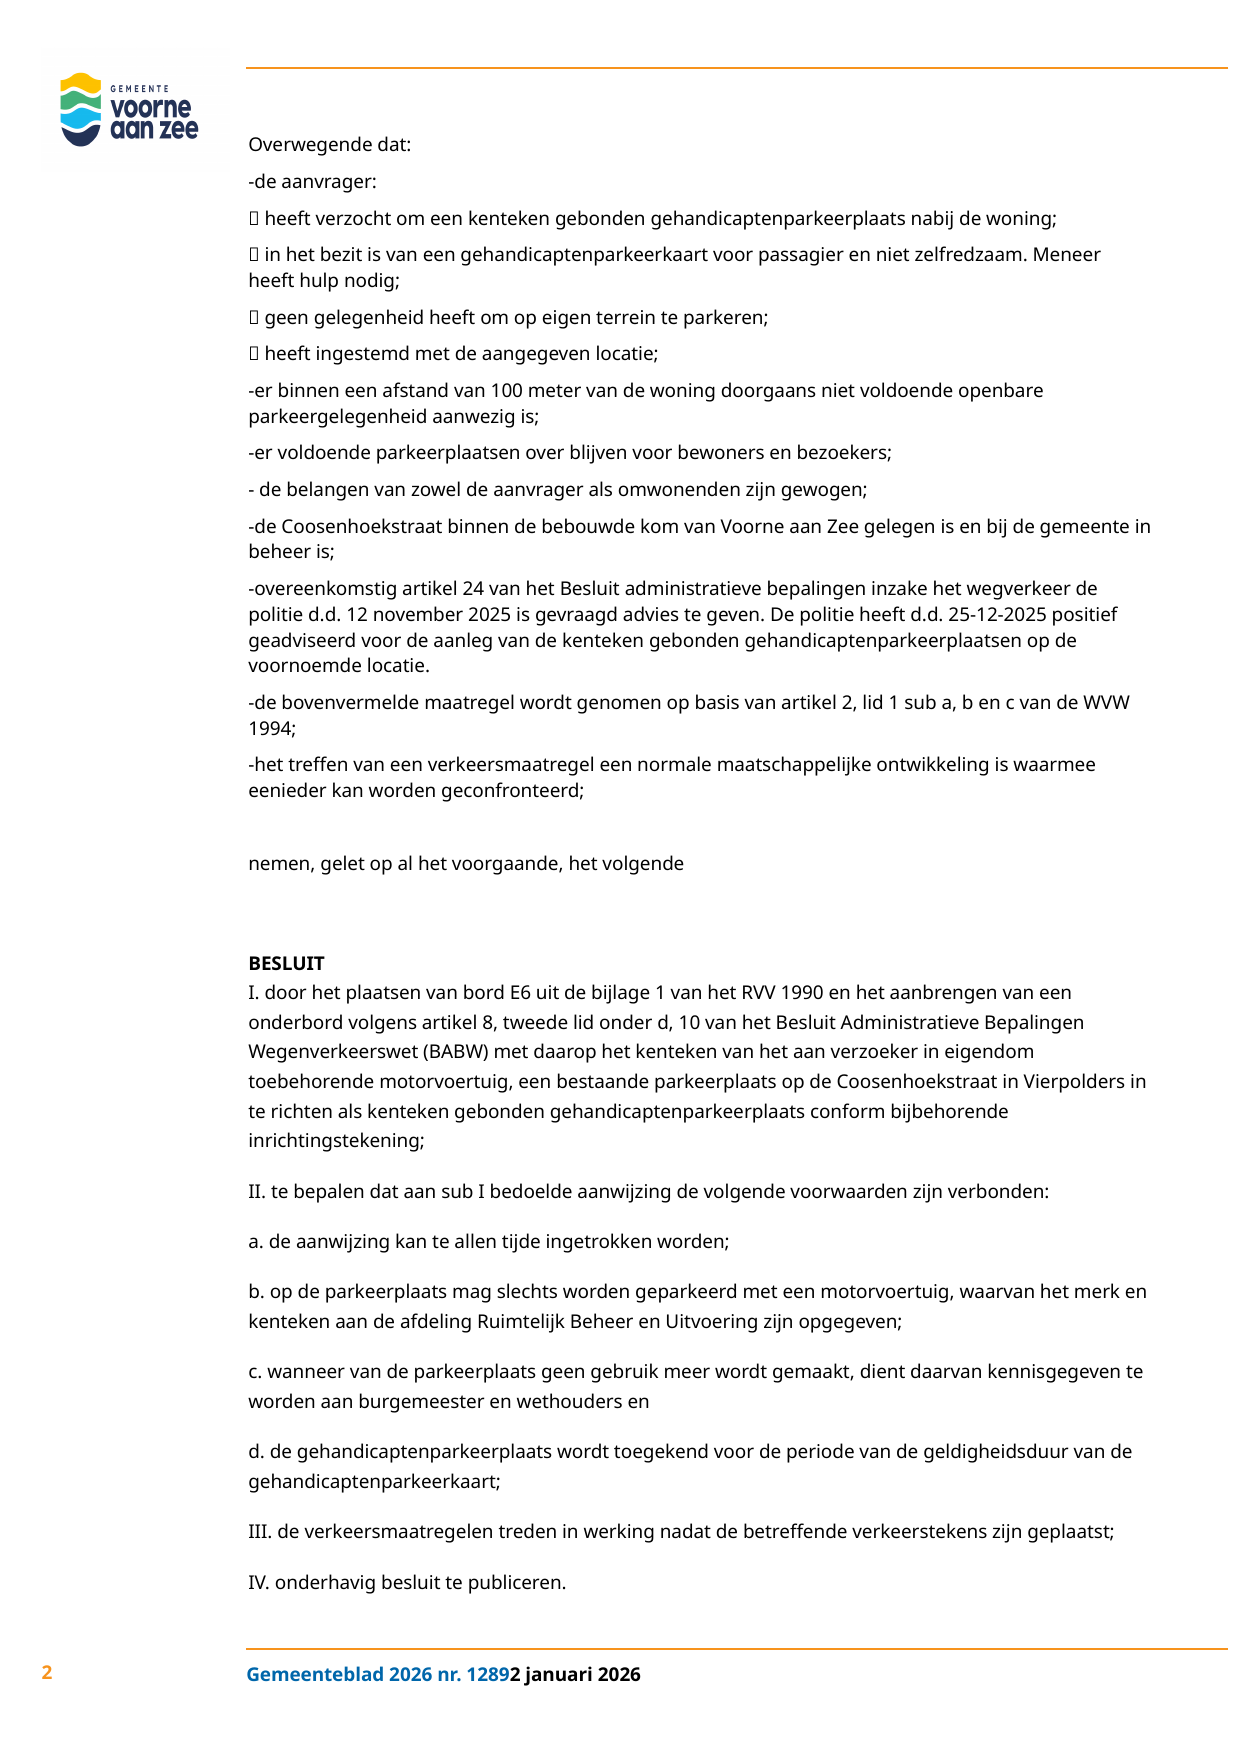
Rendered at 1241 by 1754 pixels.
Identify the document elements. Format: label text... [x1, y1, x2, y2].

text  heeft verzocht om een kenteken gebonden gehandicaptenparkeerplaats nabij de woning; [248, 205, 1152, 231]
text -de aanvrager: [248, 168, 1152, 194]
text Overwegende dat: [248, 131, 1152, 157]
text - de belangen van zowel de aanvrager als omwonenden zijn gewogen; [248, 476, 1152, 502]
text  heeft ingestemd met de aangegeven locatie; [248, 341, 1152, 366]
text BESLUIT [248, 950, 1152, 976]
text -het treffen van een verkeersmaatregel een normale maatschappelijke ontwikkeling is waarmee eenieder kan worden geconfronteerd; [248, 752, 1152, 803]
text c. wanneer van de parkeerplaats geen gebruik meer wordt gemaakt, dient daarvan kennisgegeven te worden aan burgemeester en wethouders en [248, 1359, 1152, 1414]
text b. op de parkeerplaats mag slechts worden geparkeerd met een motorvoertuig, waarvan het merk en kenteken aan de afdeling Ruimtelijk Beheer en Uitvoering zijn opgegeven; [248, 1279, 1152, 1334]
text -de bovenvermelde maatregel wordt genomen op basis van artikel 2, lid 1 sub a, b en c van de WVW 1994; [248, 689, 1152, 741]
text a. de aanwijzing kan te allen tijde ingetrokken worden; [248, 1228, 1152, 1254]
text  in het bezit is van een gehandicaptenparkeerkaart voor passagier en niet zelfredzaam. Meneer heeft hulp nodig; [248, 241, 1152, 293]
text -overeenkomstig artikel 24 van het Besluit administratieve bepalingen inzake het wegverkeer de politie d.d. 12 november 2025 is gevraagd advies te geven. De politie heeft d.d. 25-12-2025 positief geadviseerd voor de aanleg van de kenteken gebonden gehandicaptenparkeerplaatsen op de voornoemde locatie. [248, 575, 1152, 678]
text II. te bepalen dat aan sub I bedoelde aanwijzing de volgende voorwaarden zijn verbonden: [248, 1178, 1152, 1204]
picture [41, 47, 231, 172]
text -de Coosenhoekstraat binnen de bebouwde kom van Voorne aan Zee gelegen is en bij de gemeente in beheer is; [248, 513, 1152, 564]
text  geen gelegenheid heeft om op eigen terrein te parkeren; [248, 304, 1152, 329]
text nemen, gelet op al het voorgaande, het volgende [248, 851, 1152, 876]
text -er binnen een afstand van 100 meter van de woning doorgaans niet voldoende openbare parkeergelegenheid aanwezig is; [248, 377, 1152, 429]
text I. door het plaatsen van bord E6 uit de bijlage 1 van het RVV 1990 en het aanbrengen van een onderbord volgens artikel 8, tweede lid onder d, 10 van het Besluit Administratieve Bepalingen Wegenverkeerswet (BABW) met daarop het kenteken van het aan verzoeker in eigendom toebehorende motorvoertuig, een bestaande parkeerplaats op de Coosenhoekstraat in Vierpolders in te richten als kenteken gebonden gehandicaptenparkeerplaats conform bijbehorende inrichtingstekening; [248, 979, 1152, 1153]
text -er voldoende parkeerplaatsen over blijven voor bewoners en bezoekers; [248, 439, 1152, 465]
text III. de verkeersmaatregelen treden in werking nadat de betreffende verkeerstekens zijn geplaatst; [248, 1519, 1152, 1544]
text d. de gehandicaptenparkeerplaats wordt toegekend voor de periode van de geldigheidsduur van de gehandicaptenparkeerkaart; [248, 1439, 1152, 1494]
text IV. onderhavig besluit te publiceren. [248, 1569, 1152, 1595]
